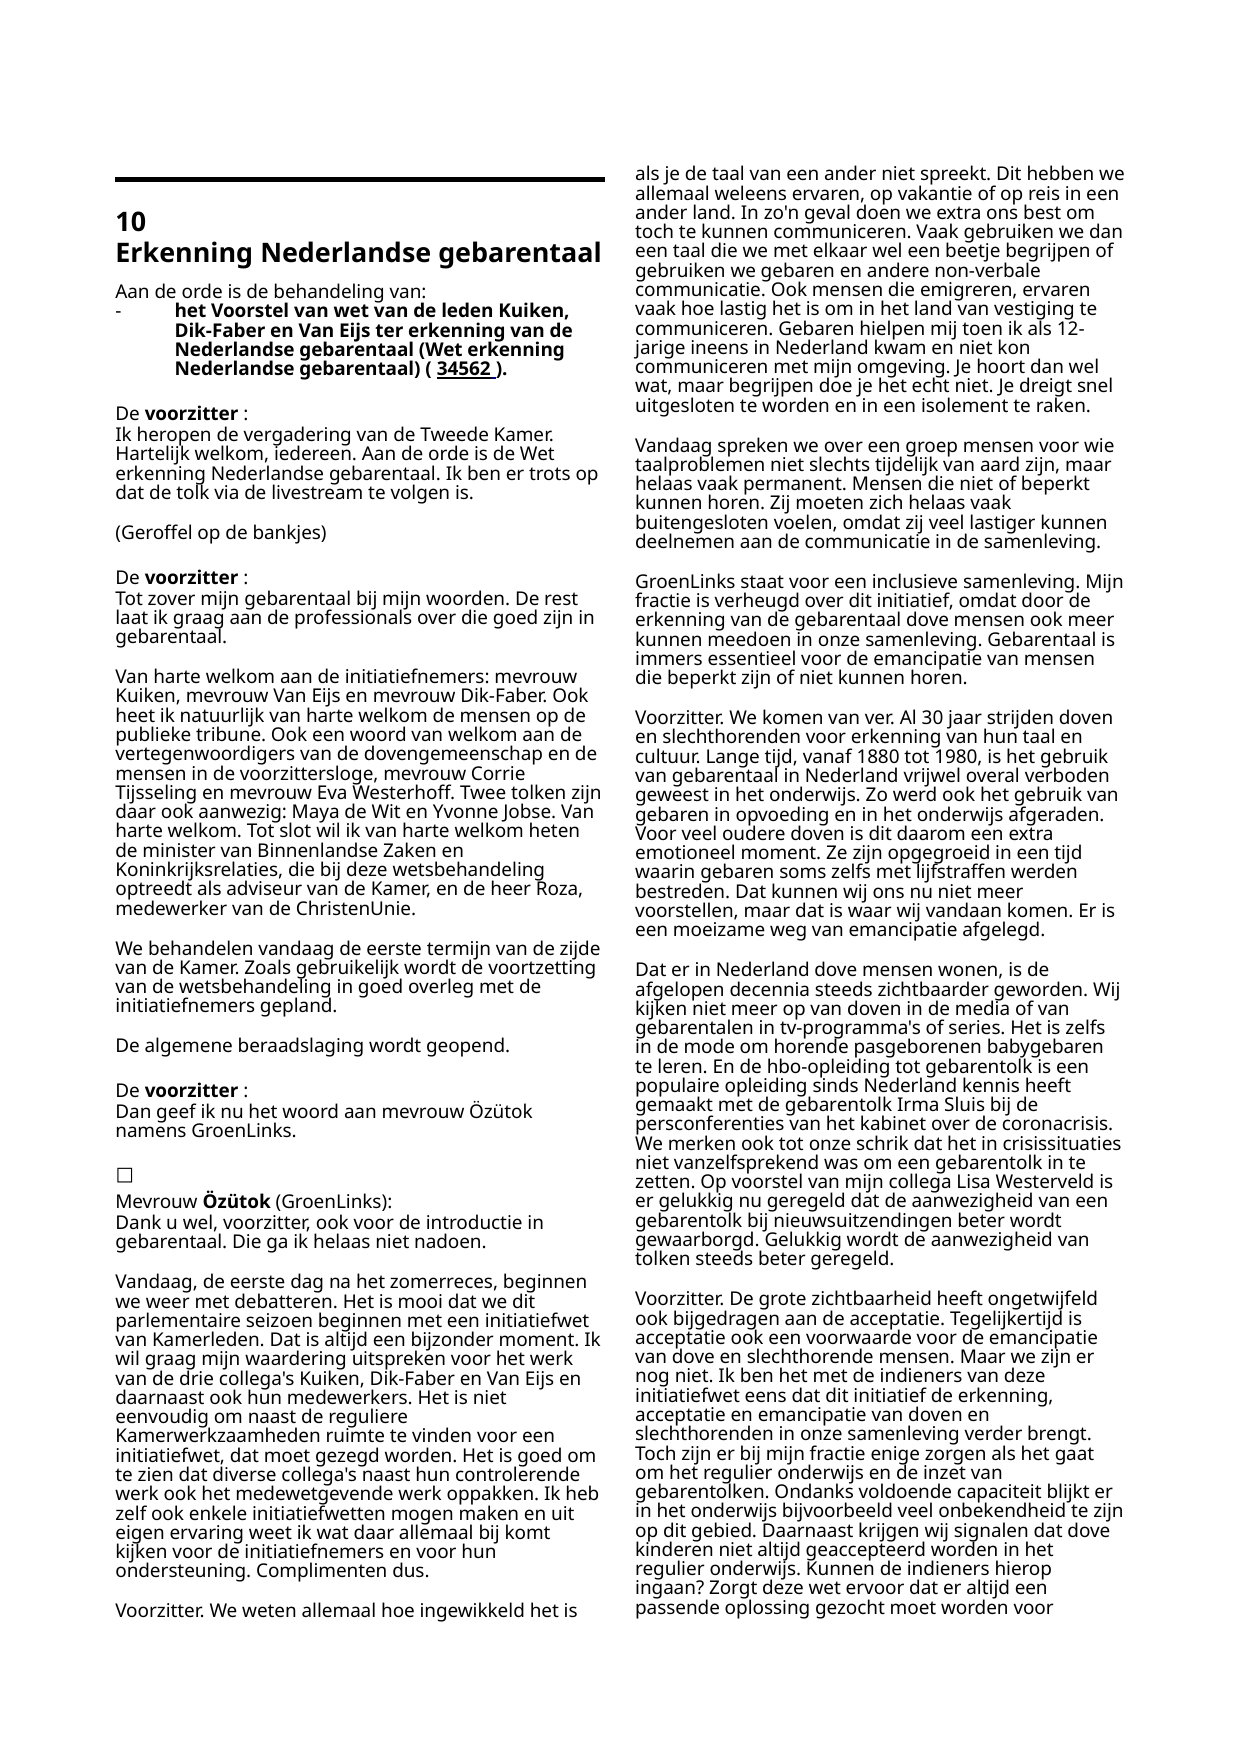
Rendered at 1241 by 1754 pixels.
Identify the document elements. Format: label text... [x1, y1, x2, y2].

text Vandaag, de eerste dag na het zomerreces, beginnen we weer met debatteren. Het is mooi dat we dit parlementaire seizoen beginnen met een initiatiefwet van Kamerleden. Dat is altijd een bijzonder moment. Ik wil graag mijn waardering uitspreken voor het werk van de drie collega's Kuiken, Dik-Faber en Van Eijs en daarnaast ook hun medewerkers. Het is niet eenvoudig om naast de reguliere Kamerwerkzaamheden ruimte te vinden voor een initiatiefwet, dat moet gezegd worden. Het is goed om te zien dat diverse collega's naast hun controlerende werk ook het medewetgevende werk oppakken. Ik heb zelf ook enkele initiatiefwetten mogen maken en uit eigen ervaring weet ik wat daar allemaal bij komt kijken voor de initiatiefnemers en voor hun ondersteuning. Complimenten dus. [115, 1273, 605, 1582]
text Dat er in Nederland dove mensen wonen, is de afgelopen decennia steeds zichtbaarder geworden. Wij kijken niet meer op van doven in de media of van gebarentalen in tv-programma's of series. Het is zelfs in de mode om horende pasgeborenen babygebaren te leren. En de hbo-opleiding tot gebarentolk is een populaire opleiding sinds Nederland kennis heeft gemaakt met de gebarentolk Irma Sluis bij de persconferenties van het kabinet over de coronacrisis. We merken ook tot onze schrik dat het in crisissituaties niet vanzelfsprekend was om een gebarentolk in te zetten. Op voorstel van mijn collega Lisa Westerveld is er gelukkig nu geregeld dat de aanwezigheid van een gebarentolk bij nieuwsuitzendingen beter wordt gewaarborgd. Gelukkig wordt de aanwezigheid van tolken steeds beter geregeld. [635, 961, 1125, 1269]
list het Voorstel van wet van de leden Kuiken, Dik-Faber en Van Eijs ter erkenning van de Nederlandse gebarentaal (Wet erkenning Nederlandse gebarentaal) ( 34562 ). [115, 302, 605, 379]
text Aan de orde is de behandeling van: [115, 283, 605, 302]
text Voorzitter. We weten allemaal hoe ingewikkeld het is [115, 1602, 605, 1622]
text Mevrouw Özütok (GroenLinks): [115, 1188, 605, 1214]
text Erkenning Nederlandse gebarentaal [115, 239, 605, 283]
text ⬜ [115, 1163, 605, 1188]
text GroenLinks staat voor een inclusieve samenleving. Mijn fractie is verheugd over dit initiatief, omdat door de erkenning van de gebarentaal dove mensen ook meer kunnen meedoen in onze samenleving. Gebarentaal is immers essentieel voor de emancipatie van mensen die beperkt zijn of niet kunnen horen. [635, 573, 1125, 688]
text (Geroffel op de bankjes) [115, 524, 605, 543]
text De voorzitter : [115, 564, 605, 590]
text Voorzitter. We komen van ver. Al 30 jaar strijden doven en slechthorenden voor erkenning van hun taal en cultuur. Lange tijd, vanaf 1880 tot 1980, is het gebruik van gebarentaal in Nederland vrijwel overal verboden geweest in het onderwijs. Zo werd ook het gebruik van gebaren in opvoeding en in het onderwijs afgeraden. Voor veel oudere doven is dit daarom een extra emotioneel moment. Ze zijn opgegroeid in een tijd waarin gebaren soms zelfs met lijfstraffen werden bestreden. Dat kunnen wij ons nu niet meer voorstellen, maar dat is waar wij vandaan komen. Er is een moeizame weg van emancipatie afgelegd. [635, 709, 1125, 941]
text Ik heropen de vergadering van de Tweede Kamer. Hartelijk welkom, iedereen. Aan de orde is de Wet erkenning Nederlandse gebarentaal. Ik ben er trots op dat de tolk via de livestream te volgen is. [115, 426, 605, 503]
text 10 [115, 203, 605, 239]
text Tot zover mijn gebarentaal bij mijn woorden. De rest laat ik graag aan de professionals over die goed zijn in gebarentaal. [115, 590, 605, 647]
text als je de taal van een ander niet spreekt. Dit hebben we allemaal weleens ervaren, op vakantie of op reis in een ander land. In zo'n geval doen we extra ons best om toch te kunnen communiceren. Vaak gebruiken we dan een taal die we met elkaar wel een beetje begrijpen of gebruiken we gebaren en andere non-verbale communicatie. Ook mensen die emigreren, ervaren vaak hoe lastig het is om in het land van vestiging te communiceren. Gebaren hielpen mij toen ik als 12-jarige ineens in Nederland kwam en niet kon communiceren met mijn omgeving. Je hoort dan wel wat, maar begrijpen doe je het echt niet. Je dreigt snel uitgesloten te worden en in een isolement te raken. [635, 165, 1125, 416]
text De voorzitter : [115, 1077, 605, 1103]
text Van harte welkom aan de initiatiefnemers: mevrouw Kuiken, mevrouw Van Eijs en mevrouw Dik-Faber. Ook heet ik natuurlijk van harte welkom de mensen op de publieke tribune. Ook een woord van welkom aan de vertegenwoordigers van de dovengemeenschap en de mensen in de voorzittersloge, mevrouw Corrie Tijsseling en mevrouw Eva Westerhoff. Twee tolken zijn daar ook aanwezig: Maya de Wit en Yvonne Jobse. Van harte welkom. Tot slot wil ik van harte welkom heten de minister van Binnenlandse Zaken en Koninkrijksrelaties, die bij deze wetsbehandeling optreedt als adviseur van de Kamer, en de heer Roza, medewerker van de ChristenUnie. [115, 668, 605, 919]
text Voorzitter. De grote zichtbaarheid heeft ongetwijfeld ook bijgedragen aan de acceptatie. Tegelijkertijd is acceptatie ook een voorwaarde voor de emancipatie van dove en slechthorende mensen. Maar we zijn er nog niet. Ik ben het met de indieners van deze initiatiefwet eens dat dit initiatief de erkenning, acceptatie en emancipatie van doven en slechthorenden in onze samenleving verder brengt. Toch zijn er bij mijn fractie enige zorgen als het gaat om het regulier onderwijs en de inzet van gebarentolken. Ondanks voldoende capaciteit blijkt er in het onderwijs bijvoorbeeld veel onbekendheid te zijn op dit gebied. Daarnaast krijgen wij signalen dat dove kinderen niet altijd geaccepteerd worden in het regulier onderwijs. Kunnen de indieners hierop ingaan? Zorgt deze wet ervoor dat er altijd een passende oplossing gezocht moet worden voor [635, 1290, 1125, 1618]
text We behandelen vandaag de eerste termijn van de zijde van de Kamer. Zoals gebruikelijk wordt de voortzetting van de wetsbehandeling in goed overleg met de initiatiefnemers gepland. [115, 939, 605, 1017]
text De algemene beraadslaging wordt geopend. [115, 1037, 605, 1057]
text Dan geef ik nu het woord aan mevrouw Özütok namens GroenLinks. [115, 1103, 605, 1142]
text Dank u wel, voorzitter, ook voor de introductie in gebarentaal. Die ga ik helaas niet nadoen. [115, 1214, 605, 1253]
text Vandaag spreken we over een groep mensen voor wie taalproblemen niet slechts tijdelijk van aard zijn, maar helaas vaak permanent. Mensen die niet of beperkt kunnen horen. Zij moeten zich helaas vaak buitengesloten voelen, omdat zij veel lastiger kunnen deelnemen aan de communicatie in de samenleving. [635, 437, 1125, 552]
text De voorzitter : [115, 400, 605, 426]
